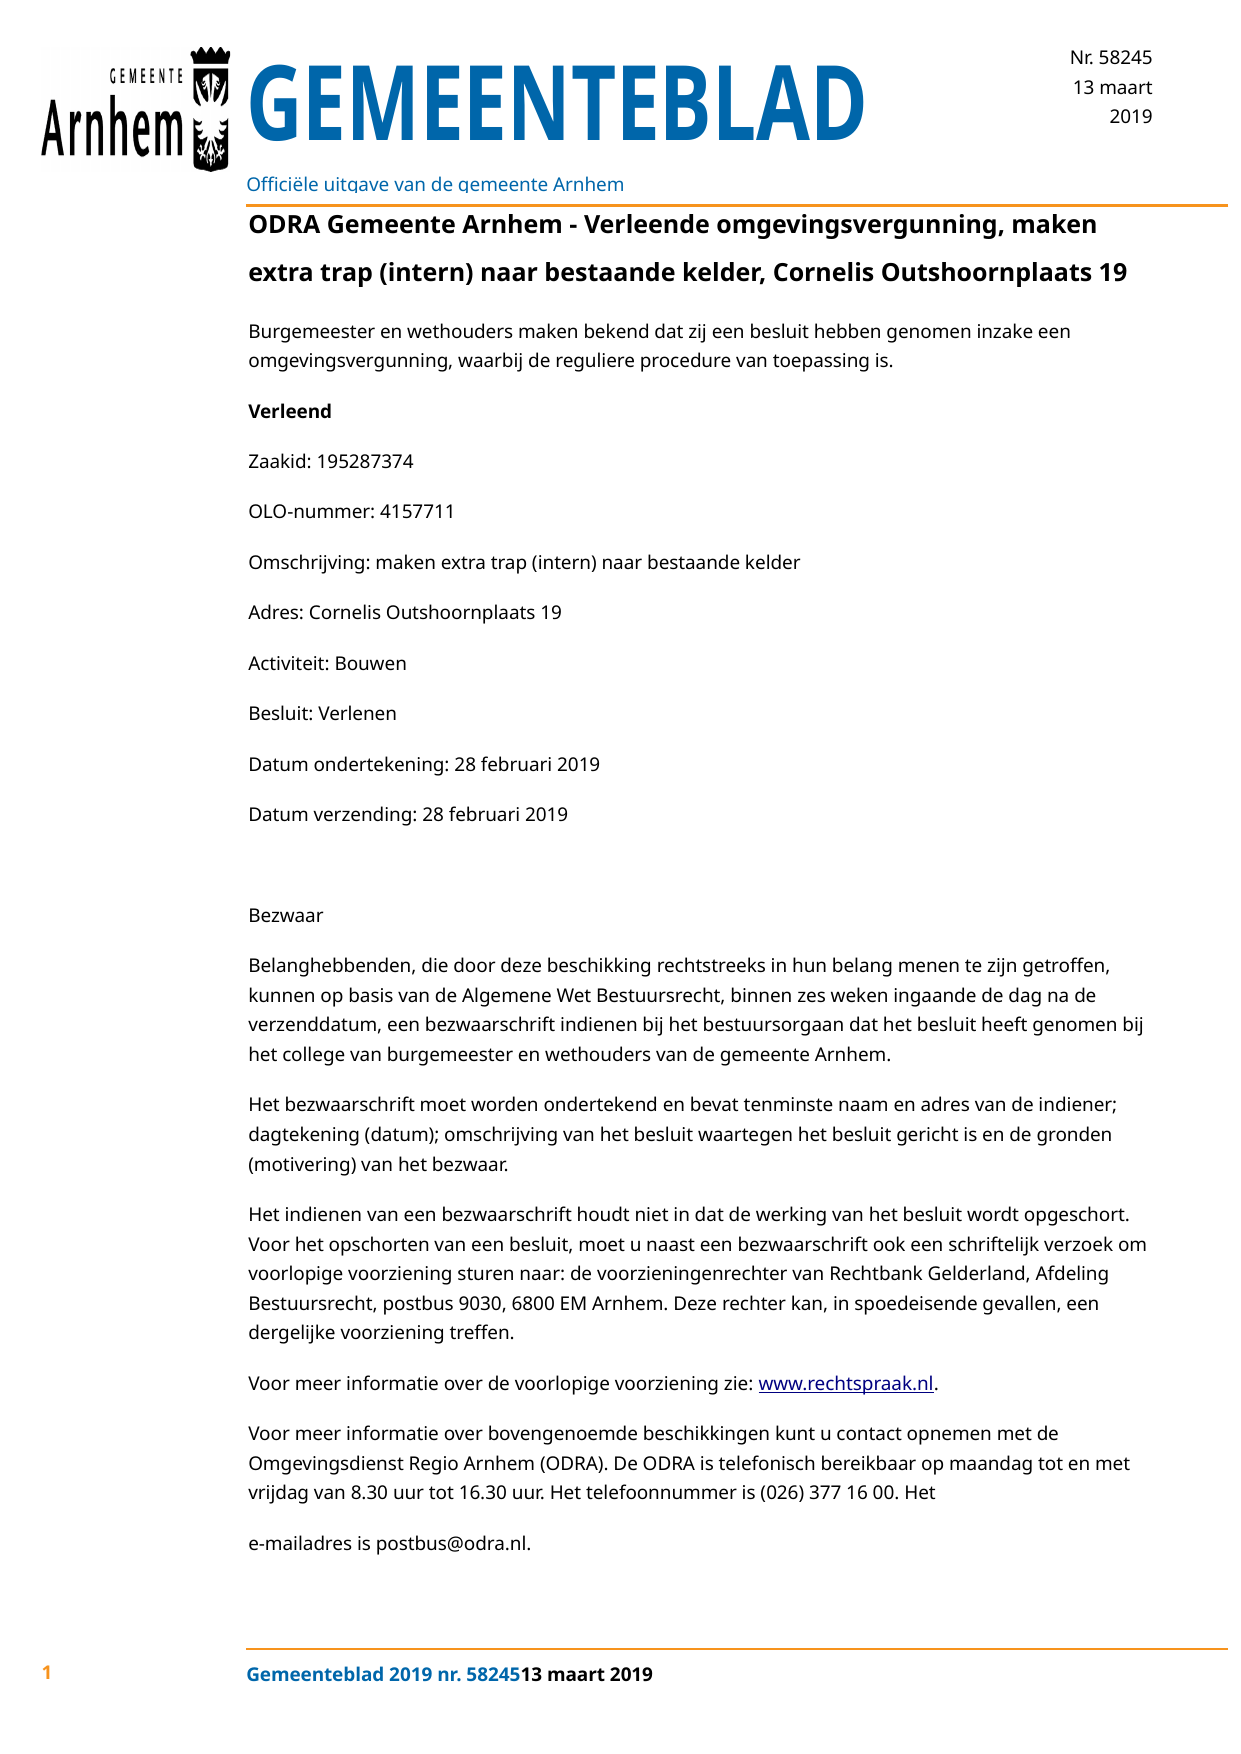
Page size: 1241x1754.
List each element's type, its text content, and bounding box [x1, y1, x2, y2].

text Activiteit: Bouwen [248, 650, 1152, 676]
text Verleend [248, 398, 1152, 424]
text Omschrijving: maken extra trap (intern) naar bestaande kelder [248, 549, 1152, 575]
text Adres: Cornelis Outshoornplaats 19 [248, 599, 1152, 625]
text Het bezwaarschrift moet worden ondertekend en bevat tenminste naam en adres van de indiener; dagtekening (datum); omschrijving van het besluit waartegen het besluit gericht is en de gronden (motivering) van het bezwaar. [248, 1092, 1152, 1177]
text Besluit: Verlenen [248, 700, 1152, 726]
text Bezwaar [248, 902, 1152, 928]
text OLO-nummer: 4157711 [248, 499, 1152, 524]
text Burgemeester en wethouders maken bekend dat zij een besluit hebben genomen inzake een omgevingsvergunning, waarbij de reguliere procedure van toepassing is. [248, 318, 1152, 373]
text Zaakid: 195287374 [248, 448, 1152, 474]
text ODRA Gemeente Arnhem - Verleende omgevingsvergunning, maken extra trap (intern) naar bestaande kelder, Cornelis Outshoornplaats 19 [248, 207, 1152, 288]
picture [41, 47, 231, 172]
text Voor meer informatie over bovengenoemde beschikkingen kunt u contact opnemen met de Omgevingsdienst Regio Arnhem (ODRA). De ODRA is telefonisch bereikbaar op maandag tot en met vrijdag van 8.30 uur tot 16.30 uur. Het telefoonnummer is (026) 377 16 00. Het [248, 1420, 1152, 1505]
text Voor meer informatie over de voorlopige voorziening zie: www.rechtspraak.nl. [248, 1370, 1152, 1396]
text Het indienen van een bezwaarschrift houdt niet in dat de werking van het besluit wordt opgeschort. Voor het opschorten van een besluit, moet u naast een bezwaarschrift ook een schriftelijk verzoek om voorlopige voorziening sturen naar: de voorzieningenrechter van Rechtbank Gelderland, Afdeling Bestuursrecht, postbus 9030, 6800 EM Arnhem. Deze rechter kan, in spoedeisende gevallen, een dergelijke voorziening treffen. [248, 1201, 1152, 1345]
text Datum verzending: 28 februari 2019 [248, 801, 1152, 827]
text Belanghebbenden, die door deze beschikking rechtstreeks in hun belang menen te zijn getroffen, kunnen op basis van de Algemene Wet Bestuursrecht, binnen zes weken ingaande de dag na de verzenddatum, een bezwaarschrift indienen bij het bestuursorgaan dat het besluit heeft genomen bij het college van burgemeester en wethouders van de gemeente Arnhem. [248, 952, 1152, 1067]
text e-mailadres is postbus@odra.nl. [248, 1530, 1152, 1556]
text Datum ondertekening: 28 februari 2019 [248, 751, 1152, 777]
